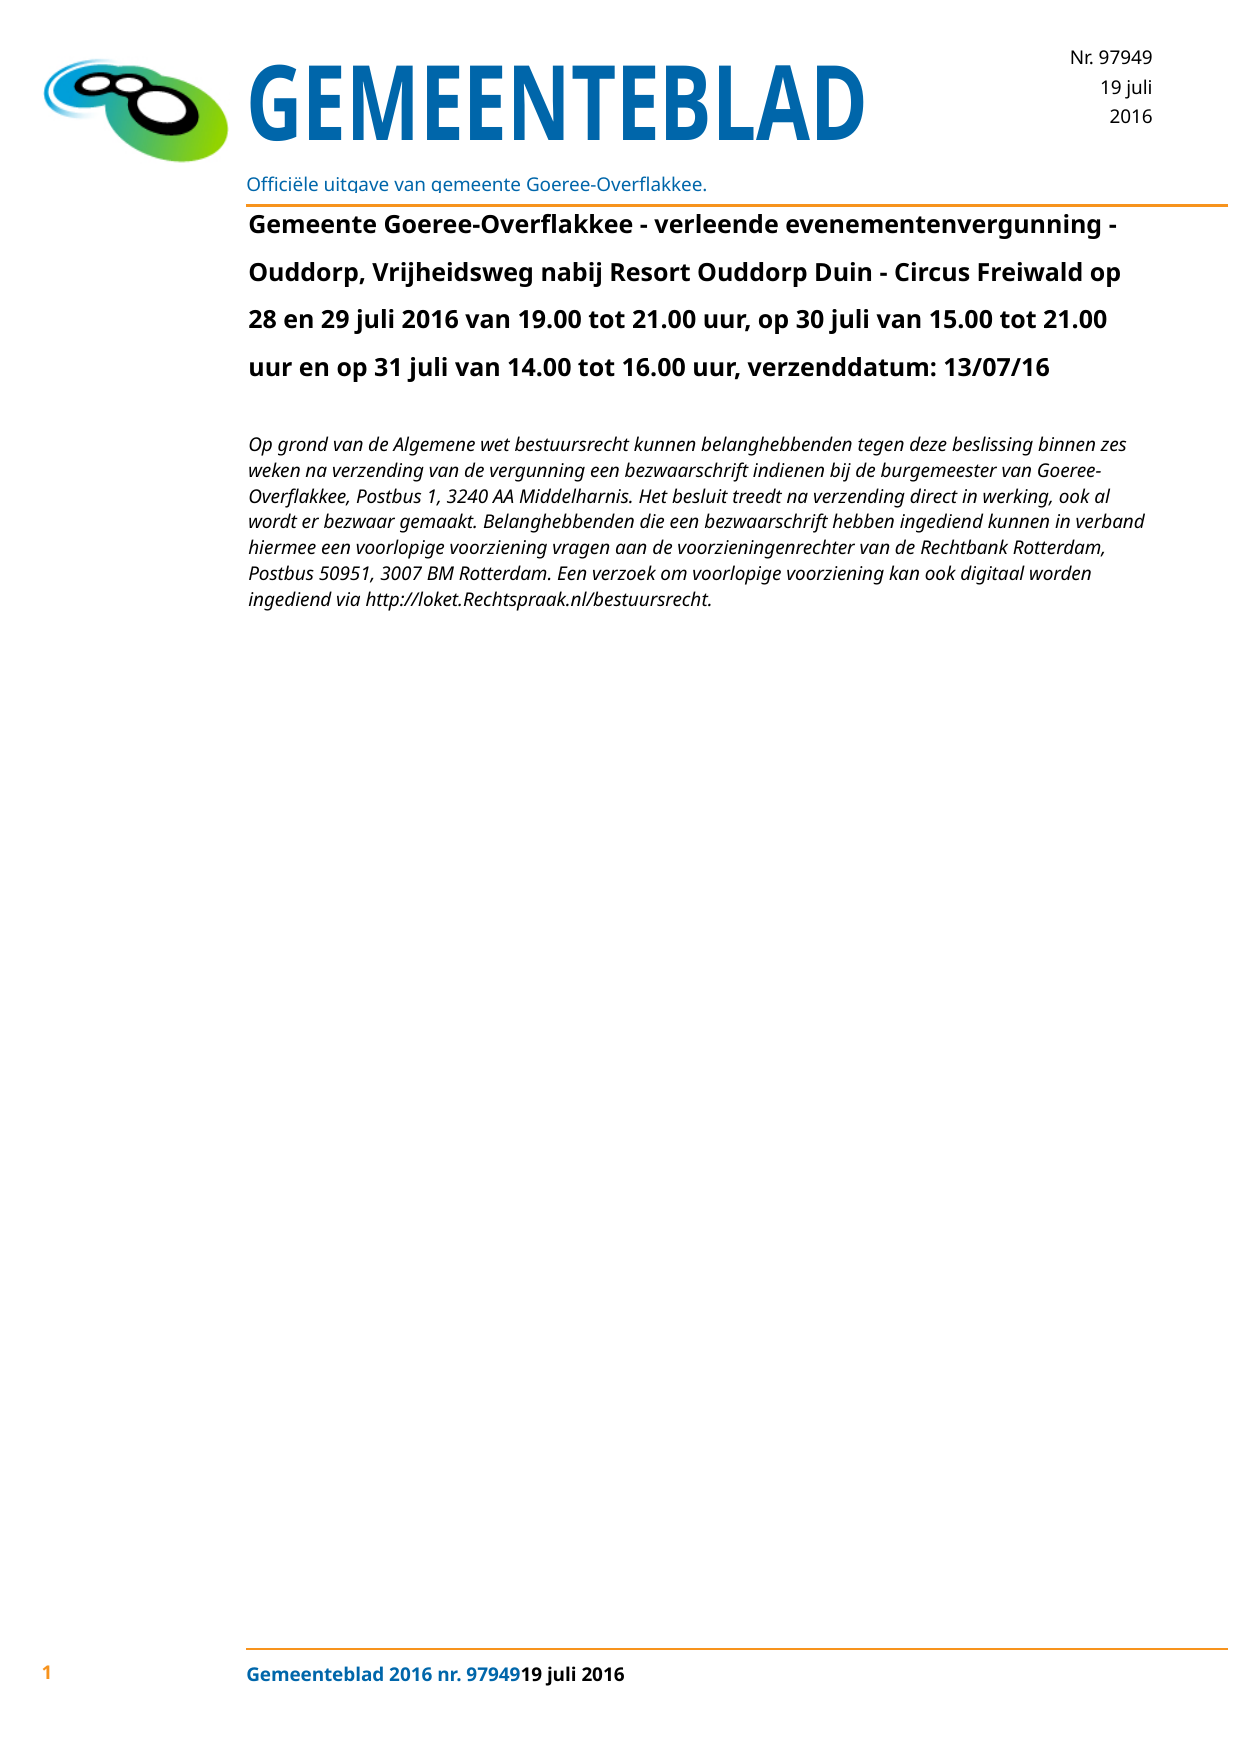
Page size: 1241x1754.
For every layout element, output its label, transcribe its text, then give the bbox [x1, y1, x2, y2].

picture [41, 47, 231, 172]
text Gemeente Goeree-Overflakkee - verleende evenementenvergunning - Ouddorp, Vrijheidsweg nabij Resort Ouddorp Duin - Circus Freiwald op 28 en 29 juli 2016 van 19.00 tot 21.00 uur, op 30 juli van 15.00 tot 21.00 uur en op 31 juli van 14.00 tot 16.00 uur, verzenddatum: 13/07/16 [248, 207, 1152, 384]
text Op grond van de Algemene wet bestuursrecht kunnen belanghebbenden tegen deze beslissing binnen zes weken na verzending van de vergunning een bezwaarschrift indienen bij de burgemeester van Goeree-Overflakkee, Postbus 1, 3240 AA Middelharnis. Het besluit treedt na verzending direct in werking, ook al wordt er bezwaar gemaakt. Belanghebbenden die een bezwaarschrift hebben ingediend kunnen in verband hiermee een voorlopige voorziening vragen aan de voorzieningenrechter van de Rechtbank Rotterdam, Postbus 50951, 3007 BM Rotterdam. Een verzoek om voorlopige voorziening kan ook digitaal worden ingediend via http://loket.Rechtspraak.nl/bestuursrecht. [248, 431, 1152, 611]
